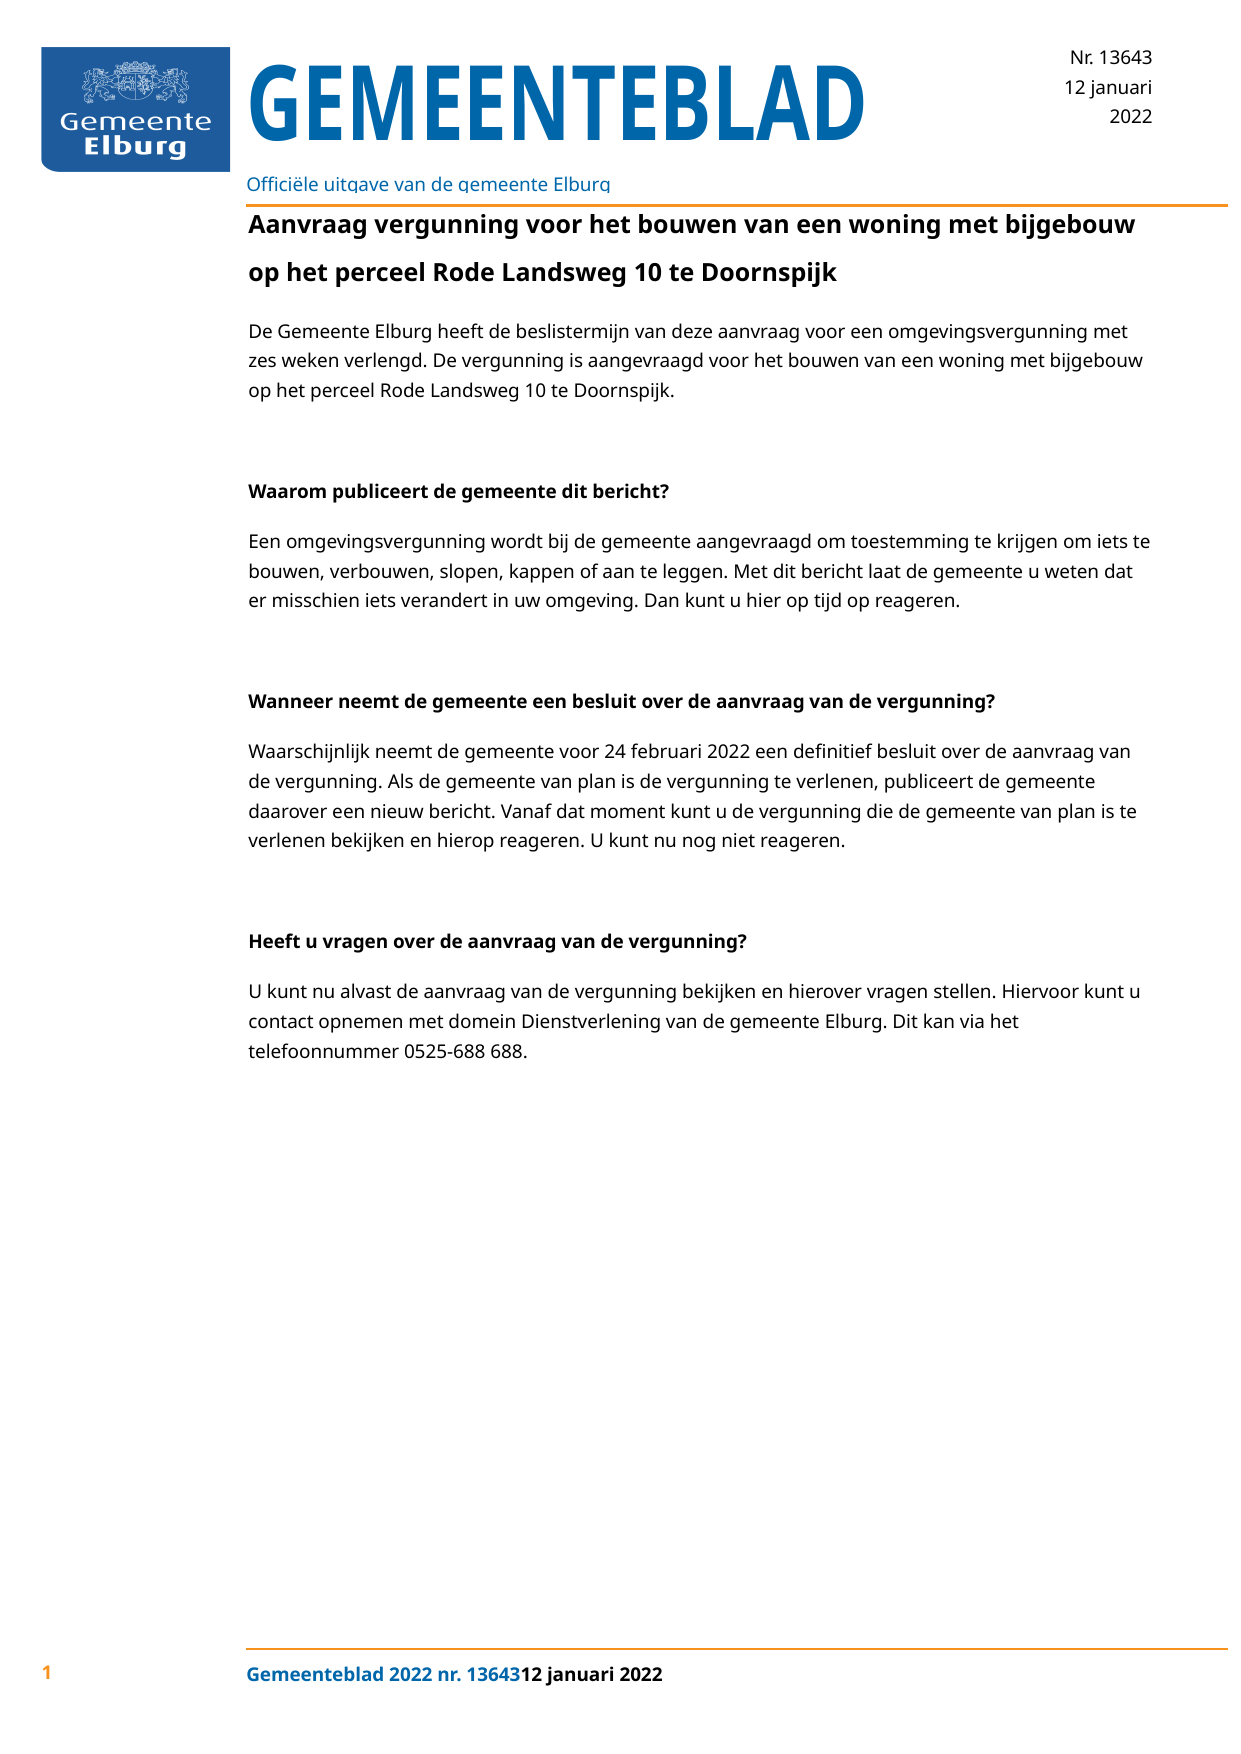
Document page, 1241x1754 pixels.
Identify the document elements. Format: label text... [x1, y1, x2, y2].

text Aanvraag vergunning voor het bouwen van een woning met bijgebouw op het perceel Rode Landsweg 10 te Doornspijk [248, 207, 1152, 288]
picture [41, 47, 231, 172]
text Waarom publiceert de gemeente dit bericht? [248, 478, 1152, 504]
text De Gemeente Elburg heeft de beslistermijn van deze aanvraag voor een omgevingsvergunning met zes weken verlengd. De vergunning is aangevraagd voor het bouwen van een woning met bijgebouw op het perceel Rode Landsweg 10 te Doornspijk. [248, 318, 1152, 403]
text Wanneer neemt de gemeente een besluit over de aanvraag van de vergunning? [248, 688, 1152, 714]
text Waarschijnlijk neemt de gemeente voor 24 februari 2022 een definitief besluit over de aanvraag van de vergunning. Als de gemeente van plan is de vergunning te verlenen, publiceert de gemeente daarover een nieuw bericht. Vanaf dat moment kunt u de vergunning die de gemeente van plan is te verlenen bekijken en hierop reageren. U kunt nu nog niet reageren. [248, 739, 1152, 853]
text Een omgevingsvergunning wordt bij de gemeente aangevraagd om toestemming te krijgen om iets te bouwen, verbouwen, slopen, kappen of aan te leggen. Met dit bericht laat de gemeente u weten dat er misschien iets verandert in uw omgeving. Dan kunt u hier op tijd op reageren. [248, 528, 1152, 613]
text U kunt nu alvast de aanvraag van de vergunning bekijken en hierover vragen stellen. Hiervoor kunt u contact opnemen met domein Dienstverlening van de gemeente Elburg. Dit kan via het telefoonnummer 0525-688 688. [248, 979, 1152, 1064]
text Heeft u vragen over de aanvraag van de vergunning? [248, 928, 1152, 954]
